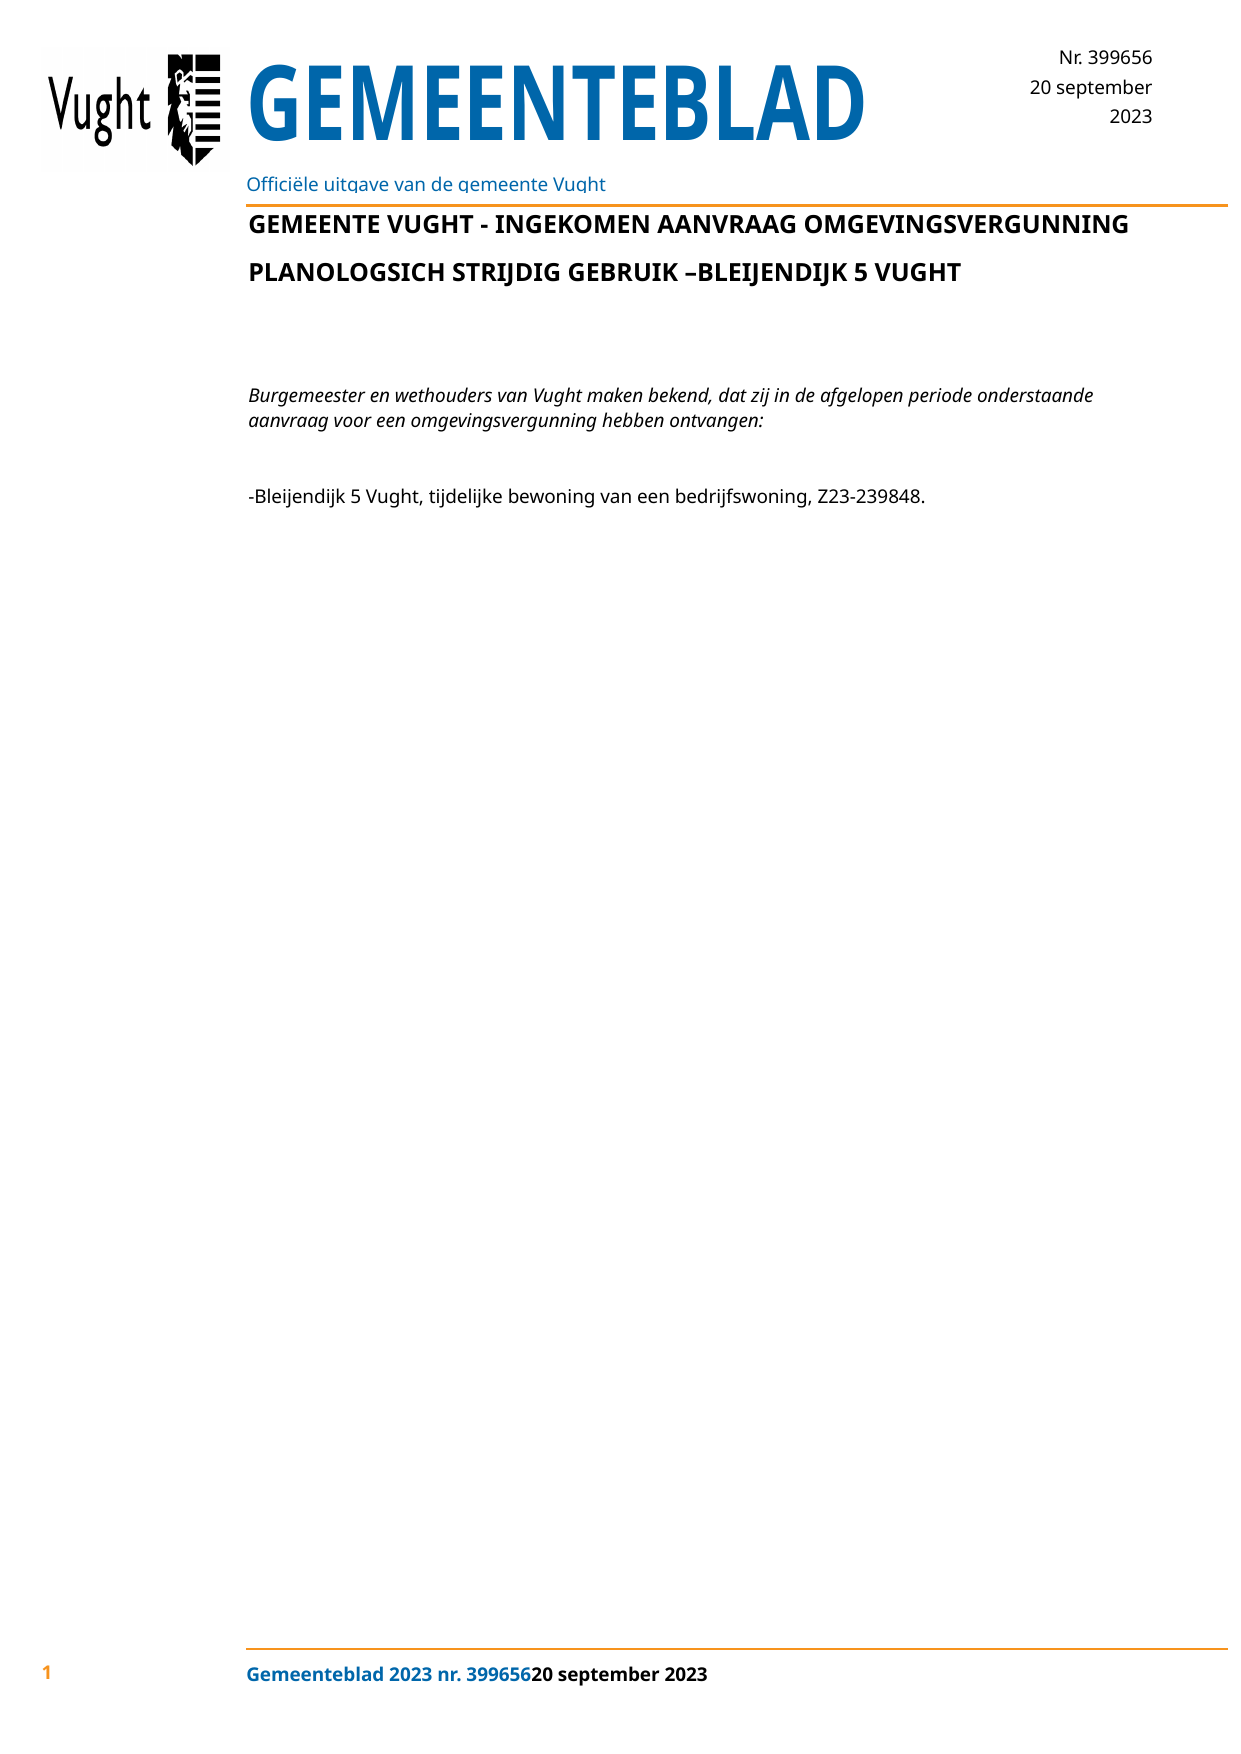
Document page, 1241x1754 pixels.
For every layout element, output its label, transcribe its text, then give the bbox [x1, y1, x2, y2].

text -Bleijendijk 5 Vught, tijdelijke bewoning van een bedrijfswoning, Z23-239848. [248, 484, 1152, 509]
text GEMEENTE VUGHT - INGEKOMEN AANVRAAG OMGEVINGSVERGUNNING PLANOLOGSICH STRIJDIG GEBRUIK –BLEIJENDIJK 5 VUGHT [248, 207, 1152, 288]
text Burgemeester en wethouders van Vught maken bekend, dat zij in de afgelopen periode onderstaande aanvraag voor een omgevingsvergunning hebben ontvangen: [248, 382, 1152, 433]
picture [41, 47, 231, 172]
